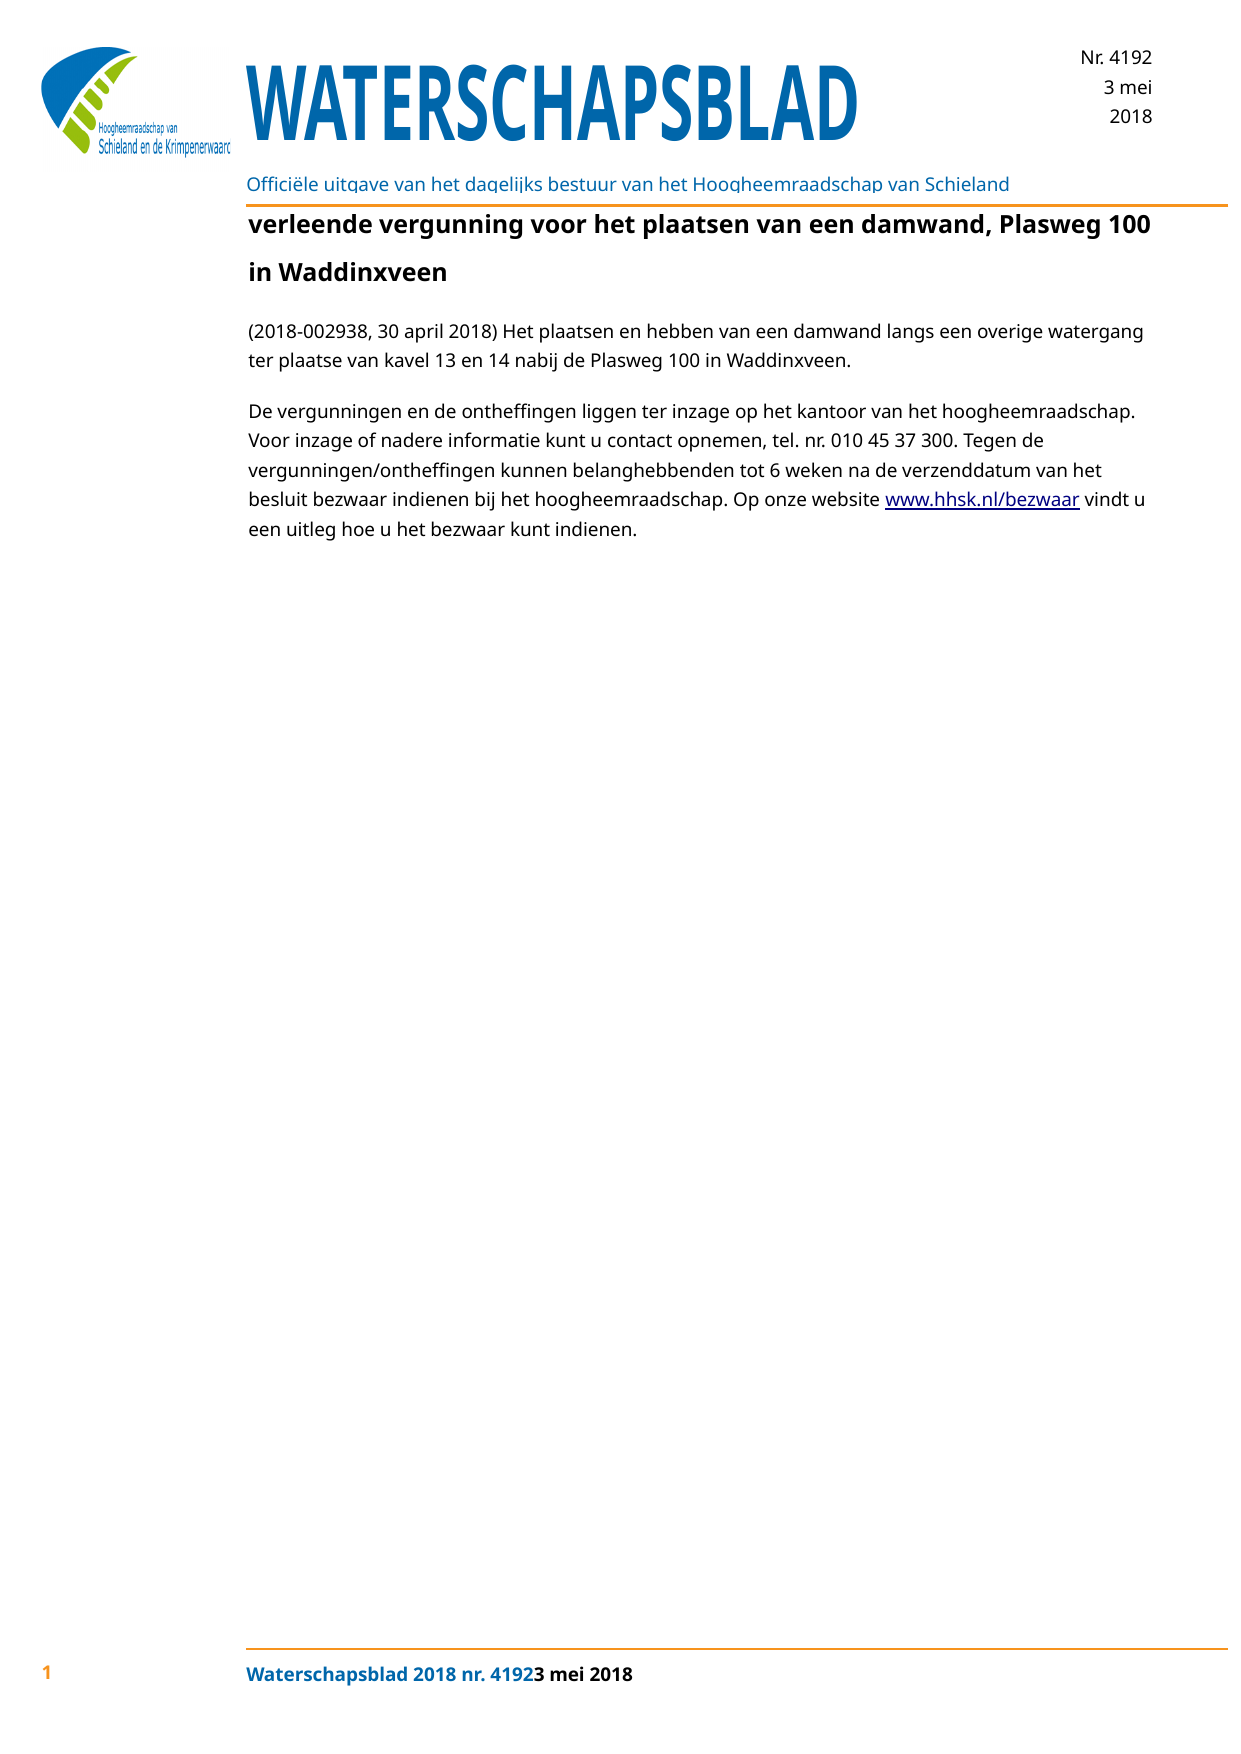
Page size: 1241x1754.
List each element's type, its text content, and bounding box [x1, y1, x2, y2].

picture [41, 47, 231, 172]
text (2018-002938, 30 april 2018) Het plaatsen en hebben van een damwand langs een overige watergang ter plaatse van kavel 13 en 14 nabij de Plasweg 100 in Waddinxveen. [248, 318, 1152, 373]
text De vergunningen en de ontheffingen liggen ter inzage op het kantoor van het hoogheemraadschap. Voor inzage of nadere informatie kunt u contact opnemen, tel. nr. 010 45 37 300. Tegen de vergunningen/ontheffingen kunnen belanghebbenden tot 6 weken na de verzenddatum van het besluit bezwaar indienen bij het hoogheemraadschap. Op onze website www.hhsk.nl/bezwaar vindt u een uitleg hoe u het bezwaar kunt indienen. [248, 398, 1152, 542]
text verleende vergunning voor het plaatsen van een damwand, Plasweg 100 in Waddinxveen [248, 207, 1152, 288]
